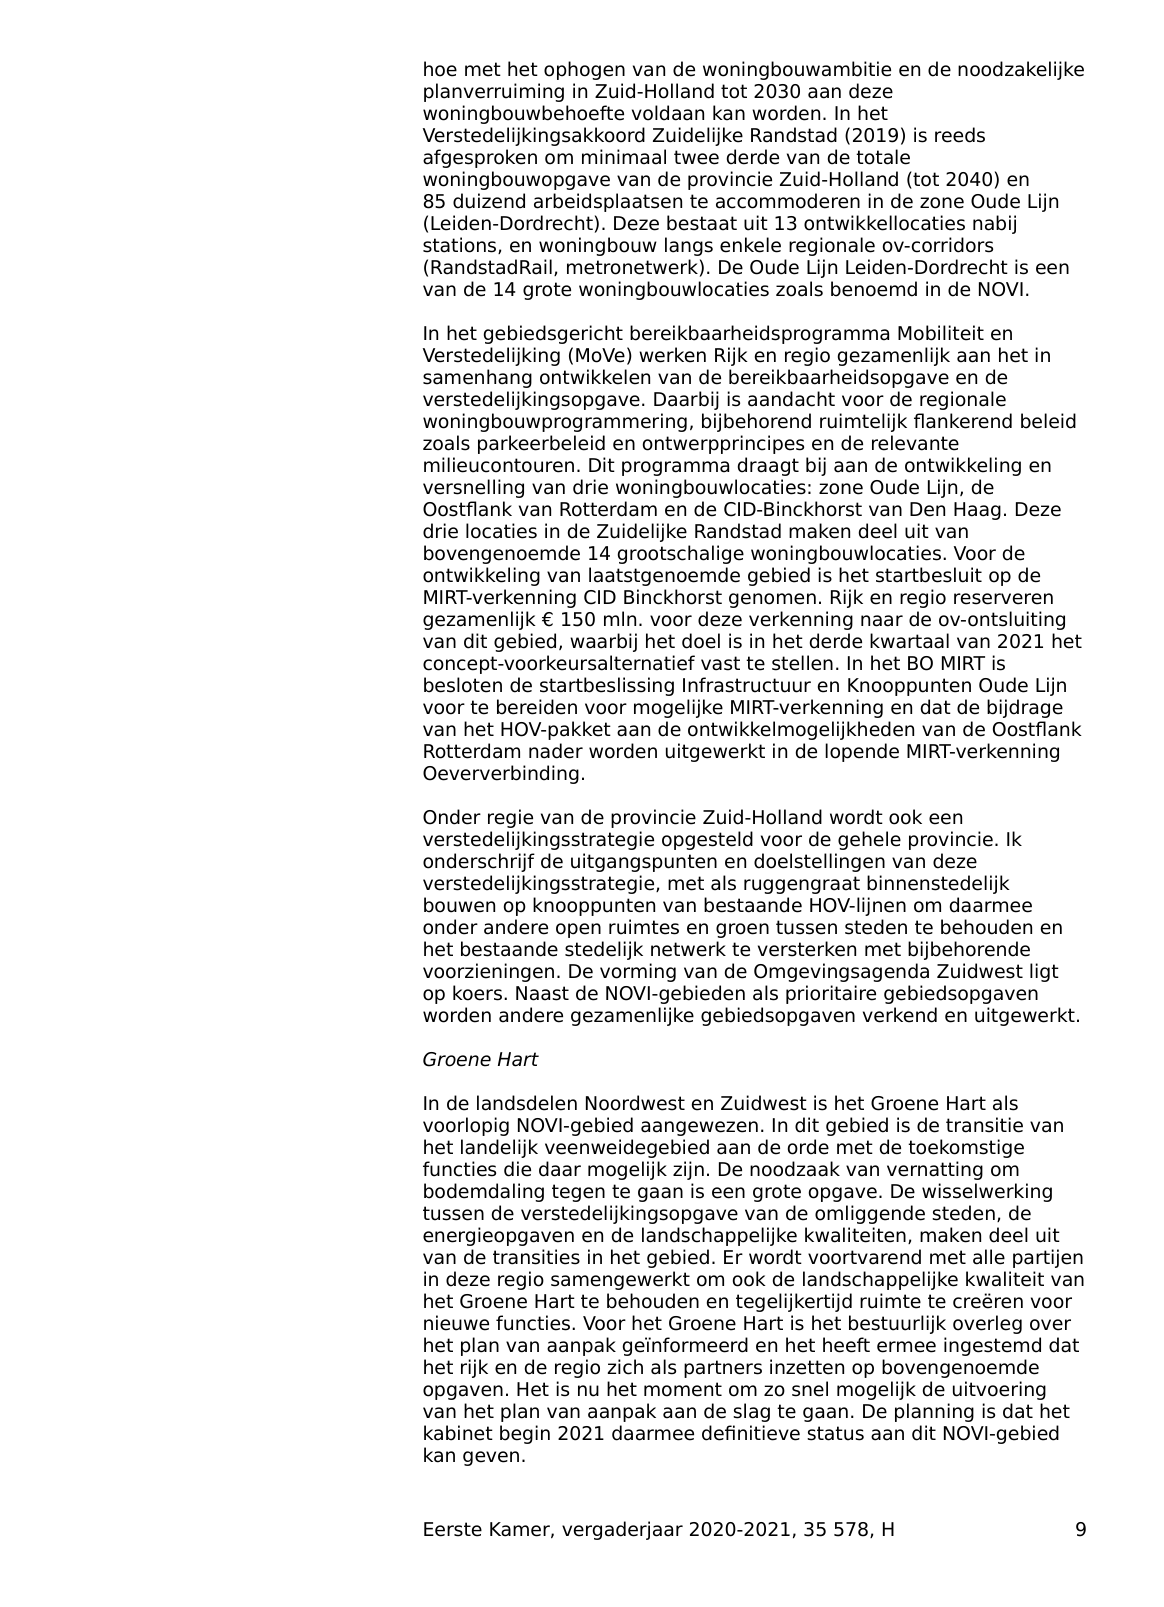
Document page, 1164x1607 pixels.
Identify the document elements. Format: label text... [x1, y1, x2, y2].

text hoe met het ophogen van de woningbouwambitie en de noodzakelijke planverruiming in Zuid-Holland tot 2030 aan deze woningbouwbehoefte voldaan kan worden. In het Verstedelijkingsakkoord Zuidelijke Randstad (2019) is reeds afgesproken om minimaal twee derde van de totale woningbouwopgave van de provincie Zuid-Holland (tot 2040) en 85 duizend arbeidsplaatsen te accommoderen in de zone Oude Lijn (Leiden-Dordrecht). Deze bestaat uit 13 ontwikkellocaties nabij stations, en woningbouw langs enkele regionale ov-corridors (RandstadRail, metronetwerk). De Oude Lijn Leiden-Dordrecht is een van de 14 grote woningbouwlocaties zoals benoemd in de NOVI. [422, 59, 1087, 301]
text In het gebiedsgericht bereikbaarheidsprogramma Mobiliteit en Verstedelijking (MoVe) werken Rijk en regio gezamenlijk aan het in samenhang ontwikkelen van de bereikbaarheidsopgave en de verstedelijkingsopgave. Daarbij is aandacht voor de regionale woningbouwprogrammering, bijbehorend ruimtelijk flankerend beleid zoals parkeerbeleid en ontwerpprincipes en de relevante milieucontouren. Dit programma draagt bij aan de ontwikkeling en versnelling van drie woningbouwlocaties: zone Oude Lijn, de Oostflank van Rotterdam en de CID-Binckhorst van Den Haag. Deze drie locaties in de Zuidelijke Randstad maken deel uit van bovengenoemde 14 grootschalige woningbouwlocaties. Voor de ontwikkeling van laatstgenoemde gebied is het startbesluit op de MIRT-verkenning CID Binckhorst genomen. Rijk en regio reserveren gezamenlijk € 150 mln. voor deze verkenning naar de ov-ontsluiting van dit gebied, waarbij het doel is in het derde kwartaal van 2021 het concept-voorkeursalternatief vast te stellen. In het BO MIRT is besloten de startbeslissing Infrastructuur en Knooppunten Oude Lijn voor te bereiden voor mogelijke MIRT-verkenning en dat de bijdrage van het HOV-pakket aan de ontwikkelmogelijkheden van de Oostflank Rotterdam nader worden uitgewerkt in de lopende MIRT-verkenning Oeververbinding. [422, 323, 1087, 784]
text In de landsdelen Noordwest en Zuidwest is het Groene Hart als voorlopig NOVI-gebied aangewezen. In dit gebied is de transitie van het landelijk veenweidegebied aan de orde met de toekomstige functies die daar mogelijk zijn. De noodzaak van vernatting om bodemdaling tegen te gaan is een grote opgave. De wisselwerking tussen de verstedelijkingsopgave van de omliggende steden, de energieopgaven en de landschappelijke kwaliteiten, maken deel uit van de transities in het gebied. Er wordt voortvarend met alle partijen in deze regio samengewerkt om ook de landschappelijke kwaliteit van het Groene Hart te behouden en tegelijkertijd ruimte te creëren voor nieuwe functies. Voor het Groene Hart is het bestuurlijk overleg over het plan van aanpak geïnformeerd en het heeft ermee ingestemd dat het rijk en de regio zich als partners inzetten op bovengenoemde opgaven. Het is nu het moment om zo snel mogelijk de uitvoering van het plan van aanpak aan de slag te gaan. De planning is dat het kabinet begin 2021 daarmee definitieve status aan dit NOVI-gebied kan geven. [422, 1093, 1087, 1467]
subtitle Groene Hart [422, 1049, 1087, 1071]
text Onder regie van de provincie Zuid-Holland wordt ook een verstedelijkingsstrategie opgesteld voor de gehele provincie. Ik onderschrijf de uitgangspunten en doelstellingen van deze verstedelijkingsstrategie, met als ruggengraat binnenstedelijk bouwen op knooppunten van bestaande HOV-lijnen om daarmee onder andere open ruimtes en groen tussen steden te behouden en het bestaande stedelijk netwerk te versterken met bijbehorende voorzieningen. De vorming van de Omgevingsagenda Zuidwest ligt op koers. Naast de NOVI-gebieden als prioritaire gebiedsopgaven worden andere gezamenlijke gebiedsopgaven verkend en uitgewerkt. [422, 807, 1087, 1027]
